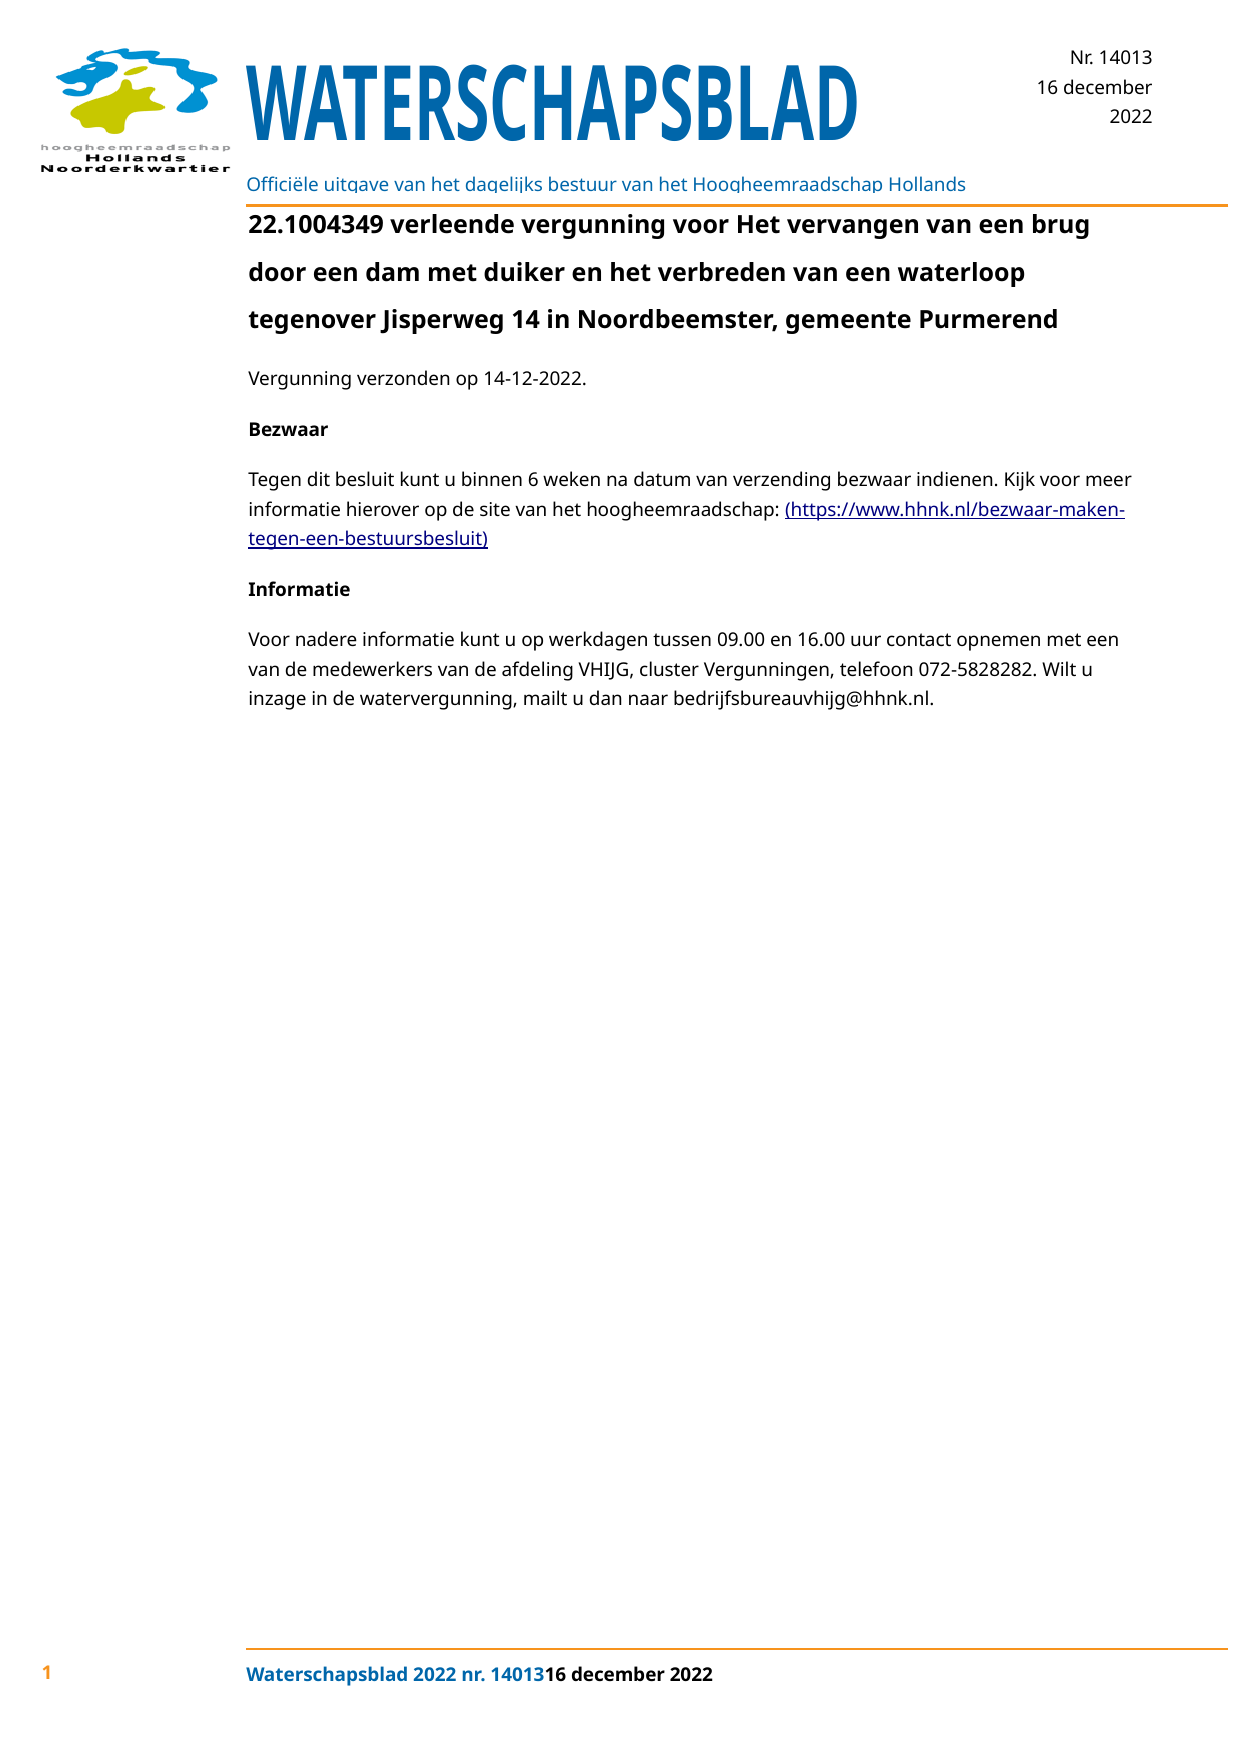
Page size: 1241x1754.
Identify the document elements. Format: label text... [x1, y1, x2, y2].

picture [41, 47, 231, 172]
text Informatie [248, 576, 1152, 602]
text Vergunning verzonden op 14-12-2022. [248, 366, 1152, 391]
text Tegen dit besluit kunt u binnen 6 weken na datum van verzending bezwaar indienen. Kijk voor meer informatie hierover op de site van het hoogheemraadschap: (https://www.hhnk.nl/bezwaar-maken-tegen-een-bestuursbesluit) [248, 466, 1152, 551]
text Voor nadere informatie kunt u op werkdagen tussen 09.00 en 16.00 uur contact opnemen met een van de medewerkers van de afdeling VHIJG, cluster Vergunningen, telefoon 072-5828282. Wilt u inzage in de watervergunning, mailt u dan naar bedrijfsbureauvhijg@hhnk.nl. [248, 626, 1152, 711]
text Bezwaar [248, 416, 1152, 442]
text 22.1004349 verleende vergunning voor Het vervangen van een brug door een dam met duiker en het verbreden van een waterloop tegenover Jisperweg 14 in Noordbeemster, gemeente Purmerend [248, 207, 1152, 336]
